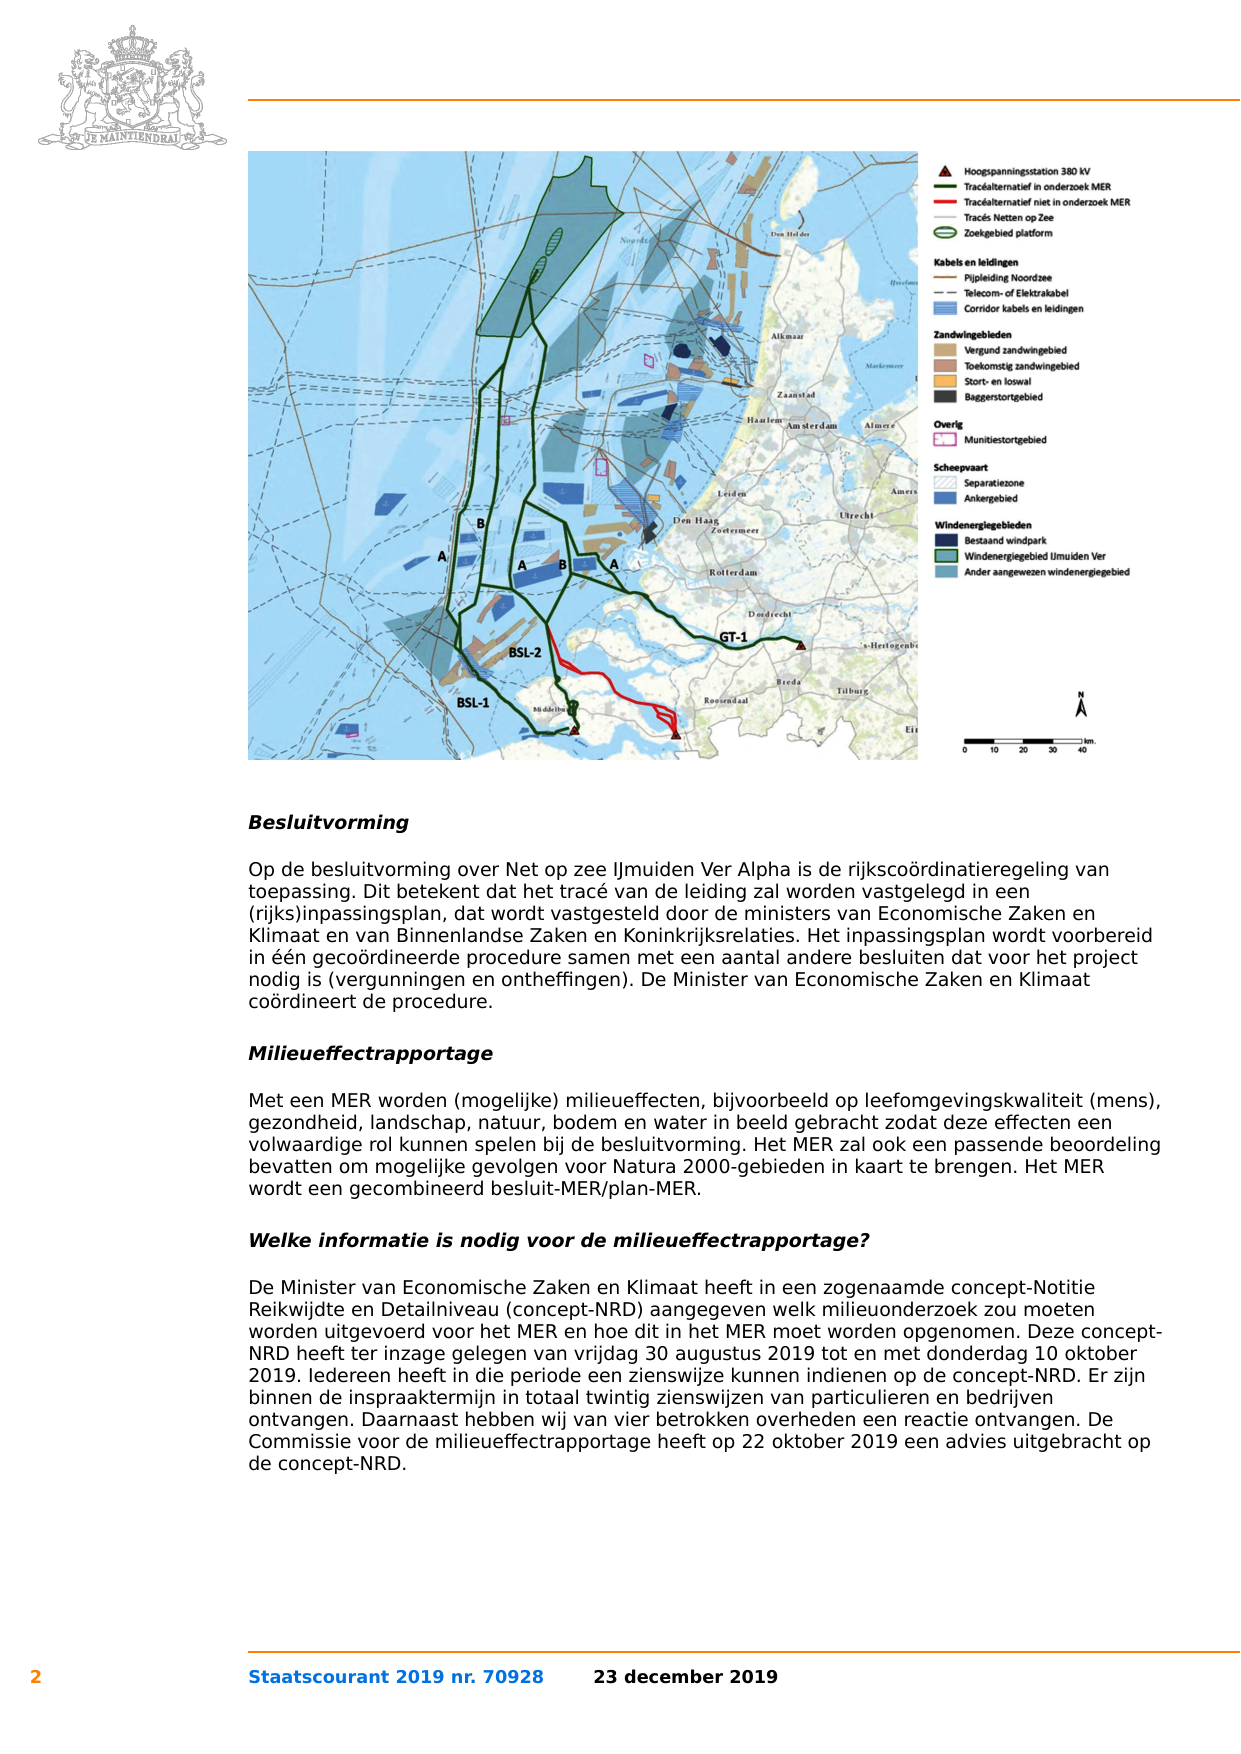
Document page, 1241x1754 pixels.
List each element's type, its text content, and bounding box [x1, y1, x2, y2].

text De Minister van Economische Zaken en Klimaat heeft in een zogenaamde concept-Notitie Reikwijdte en Detailniveau (concept-NRD) aangegeven welk milieuonderzoek zou moeten worden uitgevoerd voor het MER en hoe dit in het MER moet worden opgenomen. Deze concept-NRD heeft ter inzage gelegen van vrijdag 30 augustus 2019 tot en met donderdag 10 oktober 2019. Iedereen heeft in die periode een zienswijze kunnen indienen op de concept-NRD. Er zijn binnen de inspraaktermijn in totaal twintig zienswijzen van particulieren en bedrijven ontvangen. Daarnaast hebben wij van vier betrokken overheden een reactie ontvangen. De Commissie voor de milieueffectrapportage heeft op 22 oktober 2019 een advies uitgebracht op de concept-NRD. [248, 1277, 1163, 1474]
subtitle Welke informatie is nodig voor de milieueffectrapportage? [248, 1230, 1163, 1252]
subtitle Milieueffectrapportage [248, 1043, 1163, 1065]
text Met een MER worden (mogelijke) milieueffecten, bijvoorbeeld op leefomgevingskwaliteit (mens), gezondheid, landschap, natuur, bodem en water in beeld gebracht zodat deze effecten een volwaardige rol kunnen spelen bij de besluitvorming. Het MER zal ook een passende beoordeling bevatten om mogelijke gevolgen voor Natura 2000-gebieden in kaart te brengen. Het MER wordt een gecombineerd besluit-MER/plan-MER. [248, 1090, 1163, 1200]
picture [38, 25, 227, 150]
subtitle Besluitvorming [248, 812, 1163, 834]
picture [248, 151, 1134, 760]
text Op de besluitvorming over Net op zee IJmuiden Ver Alpha is de rijkscoördinatieregeling van toepassing. Dit betekent dat het tracé van de leiding zal worden vastgelegd in een (rijks)inpassingsplan, dat wordt vastgesteld door de ministers van Economische Zaken en Klimaat en van Binnenlandse Zaken en Koninkrijksrelaties. Het inpassingsplan wordt voorbereid in één gecoördineerde procedure samen met een aantal andere besluiten dat voor het project nodig is (vergunningen en ontheffingen). De Minister van Economische Zaken en Klimaat coördineert de procedure. [248, 859, 1163, 1013]
